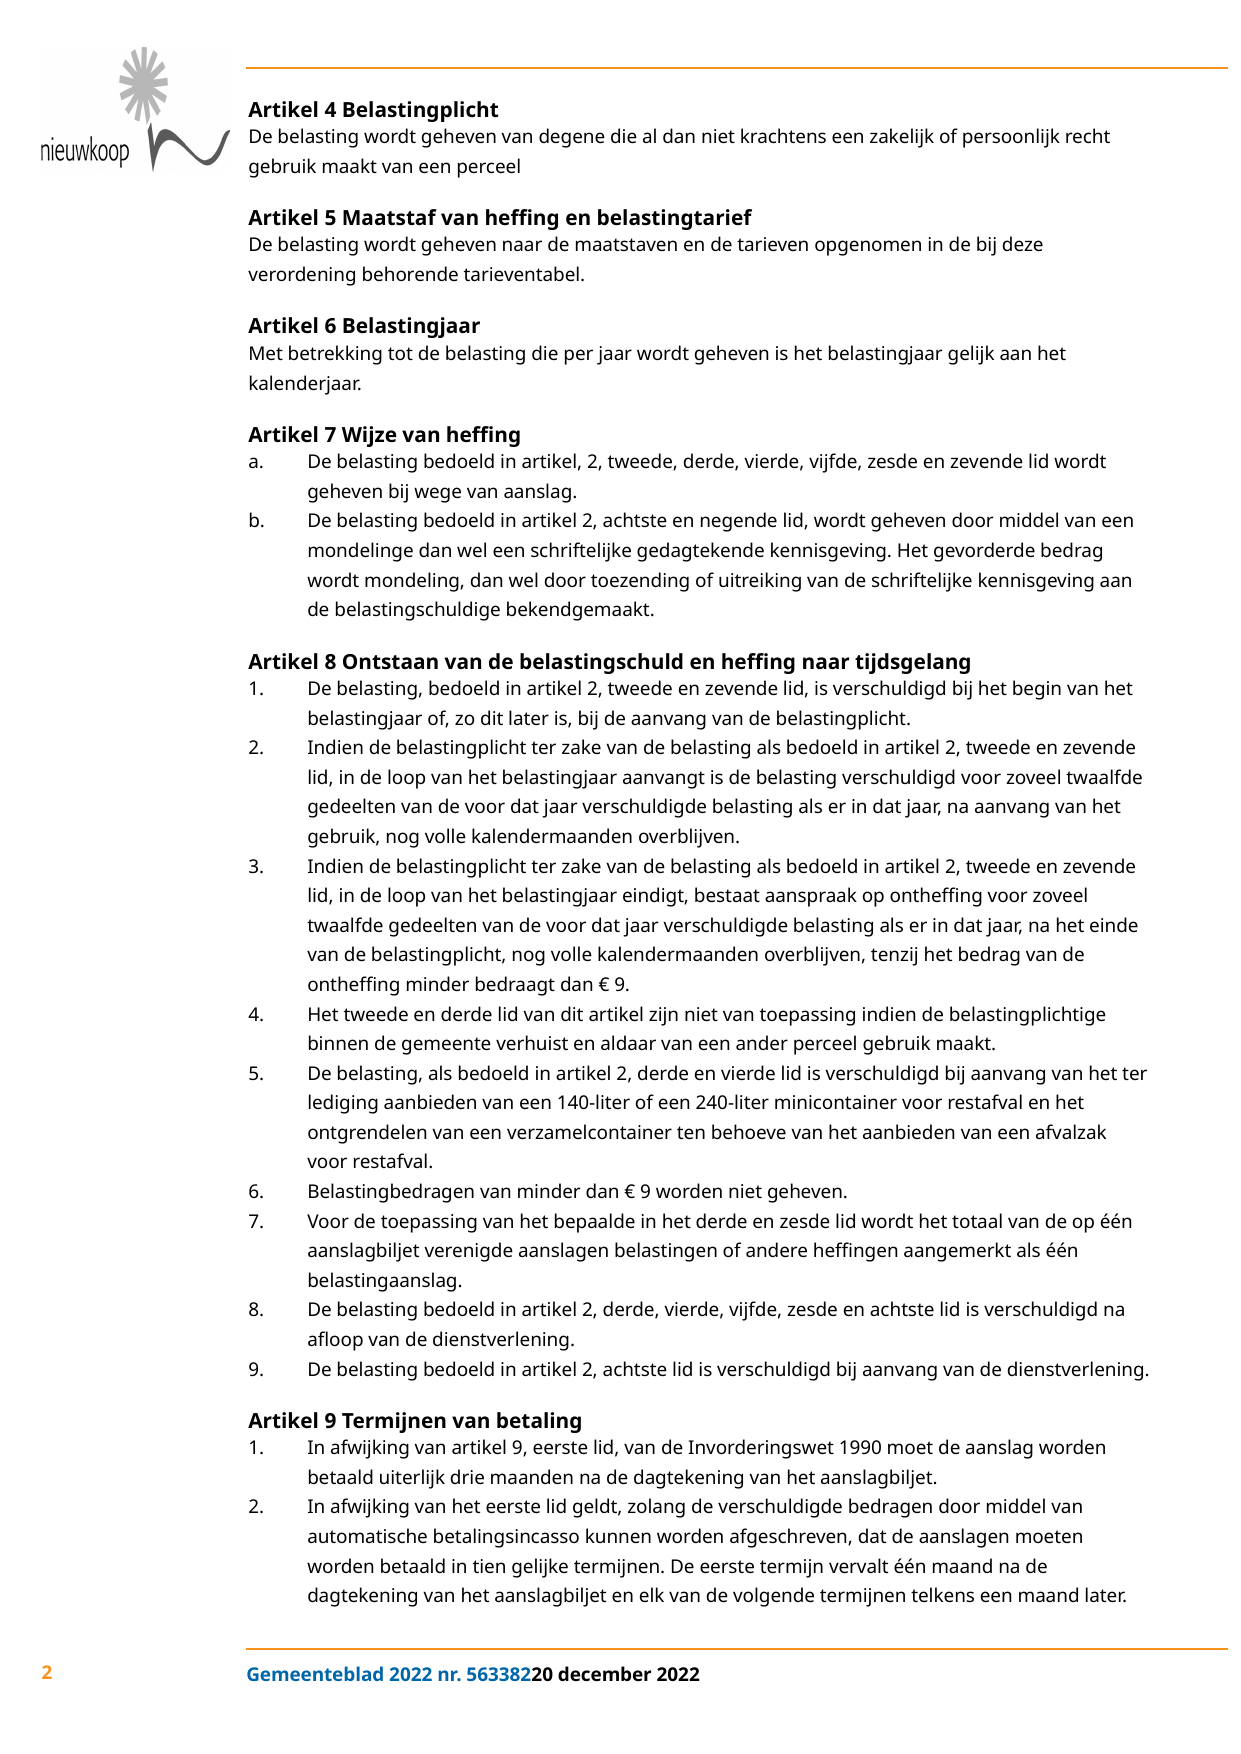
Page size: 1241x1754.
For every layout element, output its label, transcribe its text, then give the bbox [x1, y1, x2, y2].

text Artikel 7 Wijze van heffing [248, 420, 1152, 448]
text Artikel 4 Belastingplicht [248, 95, 1152, 123]
list In afwijking van artikel 9, eerste lid, van de Invorderingswet 1990 moet de aanslag worden betaald uiterlijk drie maanden na de dagtekening van het aanslagbiljet. [248, 1434, 1152, 1490]
picture [41, 47, 231, 172]
list De belasting bedoeld in artikel, 2, tweede, derde, vierde, vijfde, zesde en zevende lid wordt geheven bij wege van aanslag. [248, 448, 1152, 504]
text Artikel 8 Ontstaan van de belastingschuld en heffing naar tijdsgelang [248, 647, 1152, 675]
list De belasting bedoeld in artikel 2, derde, vierde, vijfde, zesde en achtste lid is verschuldigd na afloop van de dienstverlening. [248, 1297, 1152, 1352]
text De belasting wordt geheven van degene die al dan niet krachtens een zakelijk of persoonlijk recht gebruik maakt van een perceel [248, 123, 1152, 178]
list In afwijking van het eerste lid geldt, zolang de verschuldigde bedragen door middel van automatische betalingsincasso kunnen worden afgeschreven, dat de aanslagen moeten worden betaald in tien gelijke termijnen. De eerste termijn vervalt één maand na de dagtekening van het aanslagbiljet en elk van de volgende termijnen telkens een maand later. [248, 1494, 1152, 1608]
text Artikel 6 Belastingjaar [248, 312, 1152, 340]
list Belastingbedragen van minder dan € 9 worden niet geheven. [248, 1178, 1152, 1204]
list De belasting bedoeld in artikel 2, achtste en negende lid, wordt geheven door middel van een mondelinge dan wel een schriftelijke gedagtekende kennisgeving. Het gevorderde bedrag wordt mondeling, dan wel door toezending of uitreiking van de schriftelijke kennisgeving aan de belastingschuldige bekendgemaakt. [248, 508, 1152, 622]
list Indien de belastingplicht ter zake van de belasting als bedoeld in artikel 2, tweede en zevende lid, in de loop van het belastingjaar aanvangt is de belasting verschuldigd voor zoveel twaalfde gedeelten van de voor dat jaar verschuldigde belasting als er in dat jaar, na aanvang van het gebruik, nog volle kalendermaanden overblijven. [248, 734, 1152, 849]
list De belasting, bedoeld in artikel 2, tweede en zevende lid, is verschuldigd bij het begin van het belastingjaar of, zo dit later is, bij de aanvang van de belastingplicht. [248, 675, 1152, 731]
list Voor de toepassing van het bepaalde in het derde en zesde lid wordt het totaal van de op één aanslagbiljet verenigde aanslagen belastingen of andere heffingen aangemerkt als één belastingaanslag. [248, 1208, 1152, 1293]
text De belasting wordt geheven naar de maatstaven en de tarieven opgenomen in de bij deze verordening behorende tarieventabel. [248, 232, 1152, 287]
list Indien de belastingplicht ter zake van de belasting als bedoeld in artikel 2, tweede en zevende lid, in de loop van het belastingjaar eindigt, bestaat aanspraak op ontheffing voor zoveel twaalfde gedeelten van de voor dat jaar verschuldigde belasting als er in dat jaar, na het einde van de belastingplicht, nog volle kalendermaanden overblijven, tenzij het bedrag van de ontheffing minder bedraagt dan € 9. [248, 853, 1152, 997]
text Artikel 9 Termijnen van betaling [248, 1406, 1152, 1434]
list De belasting bedoeld in artikel 2, achtste lid is verschuldigd bij aanvang van de dienstverlening. [248, 1356, 1152, 1381]
text Artikel 5 Maatstaf van heffing en belastingtarief [248, 203, 1152, 232]
list Het tweede en derde lid van dit artikel zijn niet van toepassing indien de belastingplichtige binnen de gemeente verhuist en aldaar van een ander perceel gebruik maakt. [248, 1001, 1152, 1056]
text Met betrekking tot de belasting die per jaar wordt geheven is het belastingjaar gelijk aan het kalenderjaar. [248, 340, 1152, 395]
list De belasting, als bedoeld in artikel 2, derde en vierde lid is verschuldigd bij aanvang van het ter lediging aanbieden van een 140-liter of een 240-liter minicontainer voor restafval en het ontgrendelen van een verzamelcontainer ten behoeve van het aanbieden van een afvalzak voor restafval. [248, 1060, 1152, 1174]
